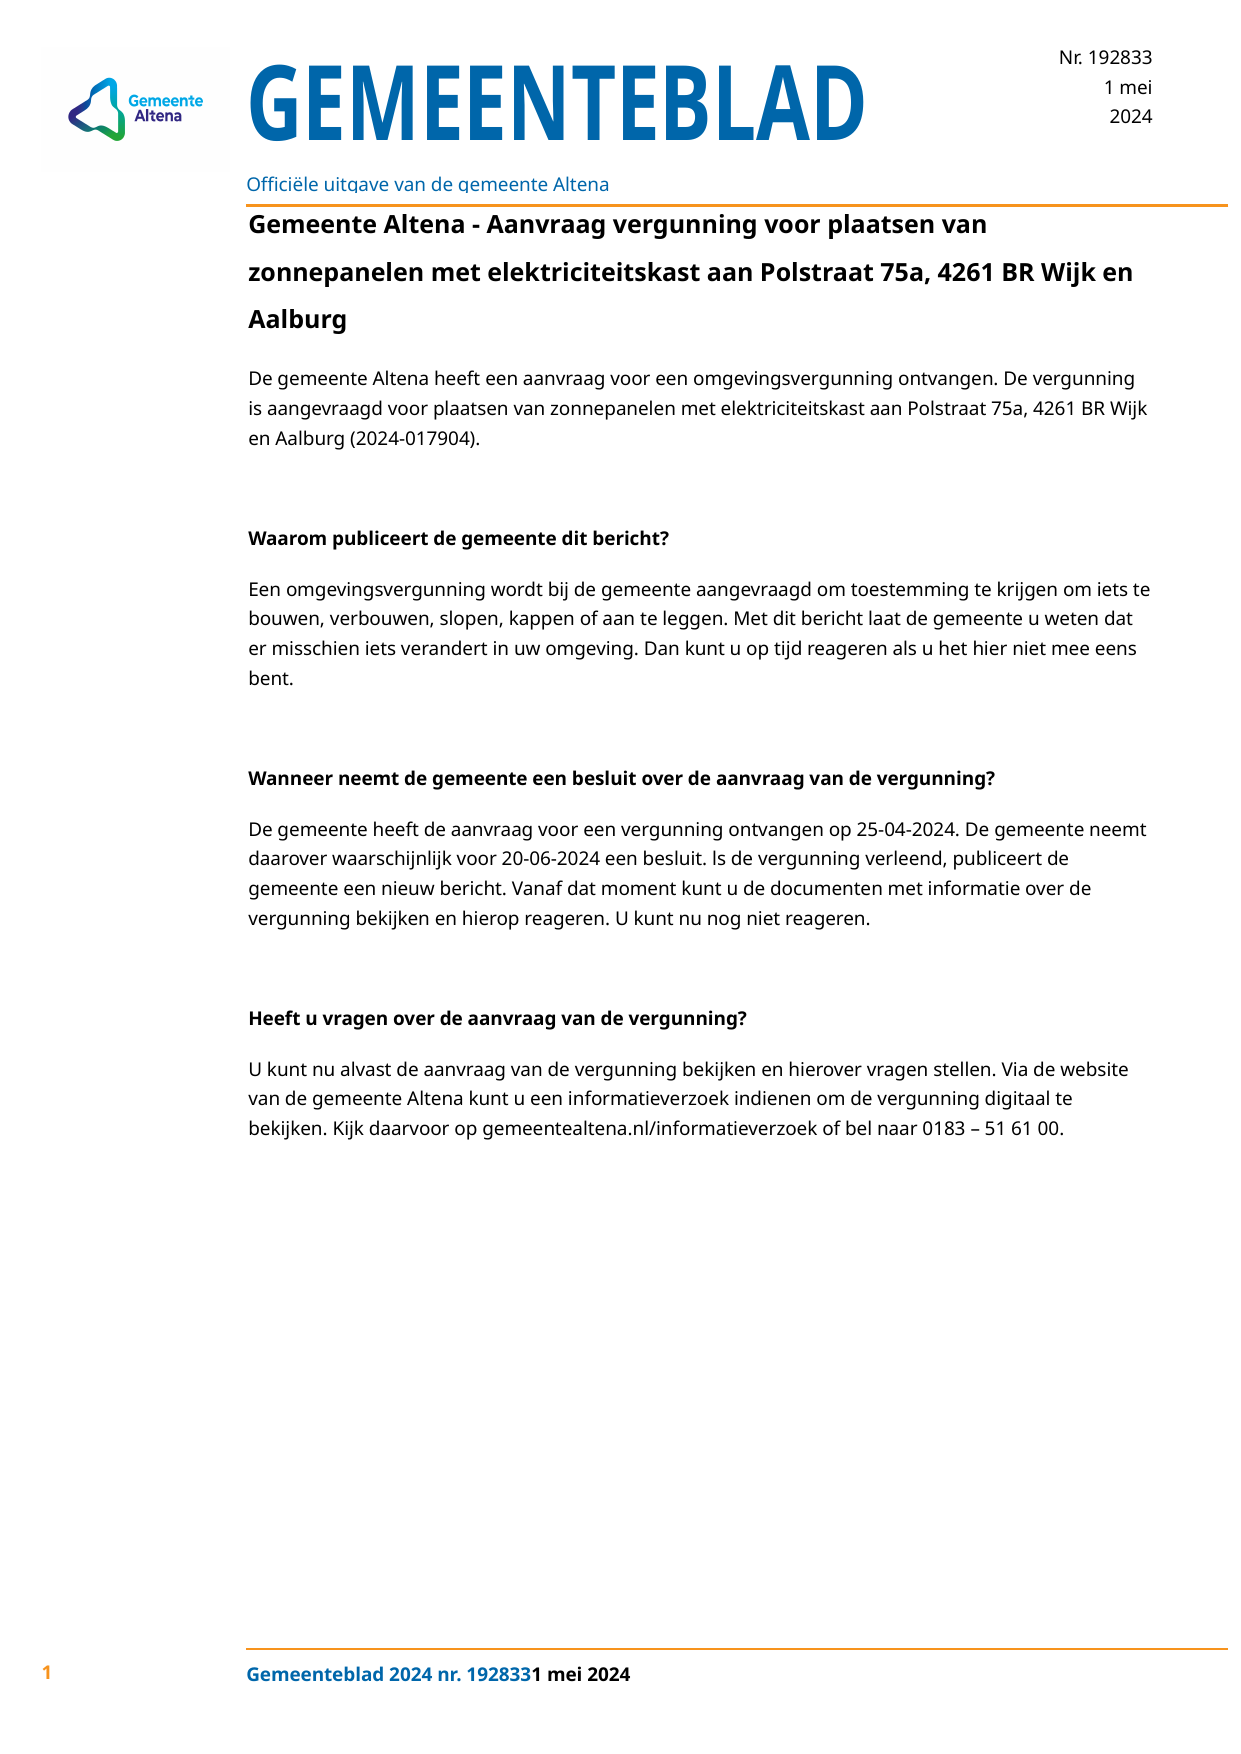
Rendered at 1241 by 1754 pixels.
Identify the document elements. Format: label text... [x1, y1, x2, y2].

text Gemeente Altena - Aanvraag vergunning voor plaatsen van zonnepanelen met elektriciteitskast aan Polstraat 75a, 4261 BR Wijk en Aalburg [248, 207, 1152, 336]
text Heeft u vragen over de aanvraag van de vergunning? [248, 1006, 1152, 1031]
text Een omgevingsvergunning wordt bij de gemeente aangevraagd om toestemming te krijgen om iets te bouwen, verbouwen, slopen, kappen of aan te leggen. Met dit bericht laat de gemeente u weten dat er misschien iets verandert in uw omgeving. Dan kunt u op tijd reageren als u het hier niet mee eens bent. [248, 576, 1152, 690]
text Waarom publiceert de gemeente dit bericht? [248, 526, 1152, 551]
text De gemeente heeft de aanvraag voor een vergunning ontvangen op 25-04-2024. De gemeente neemt daarover waarschijnlijk voor 20-06-2024 een besluit. ls de vergunning verleend, publiceert de gemeente een nieuw bericht. Vanaf dat moment kunt u de documenten met informatie over de vergunning bekijken en hierop reageren. U kunt nu nog niet reageren. [248, 816, 1152, 930]
text De gemeente Altena heeft een aanvraag voor een omgevingsvergunning ontvangen. De vergunning is aangevraagd voor plaatsen van zonnepanelen met elektriciteitskast aan Polstraat 75a, 4261 BR Wijk en Aalburg (2024-017904). [248, 366, 1152, 450]
picture [41, 47, 231, 172]
text Wanneer neemt de gemeente een besluit over de aanvraag van de vergunning? [248, 766, 1152, 791]
text U kunt nu alvast de aanvraag van de vergunning bekijken en hierover vragen stellen. Via de website van de gemeente Altena kunt u een informatieverzoek indienen om de vergunning digitaal te bekijken. Kijk daarvoor op gemeentealtena.nl/informatieverzoek of bel naar 0183 – 51 61 00. [248, 1056, 1152, 1141]
